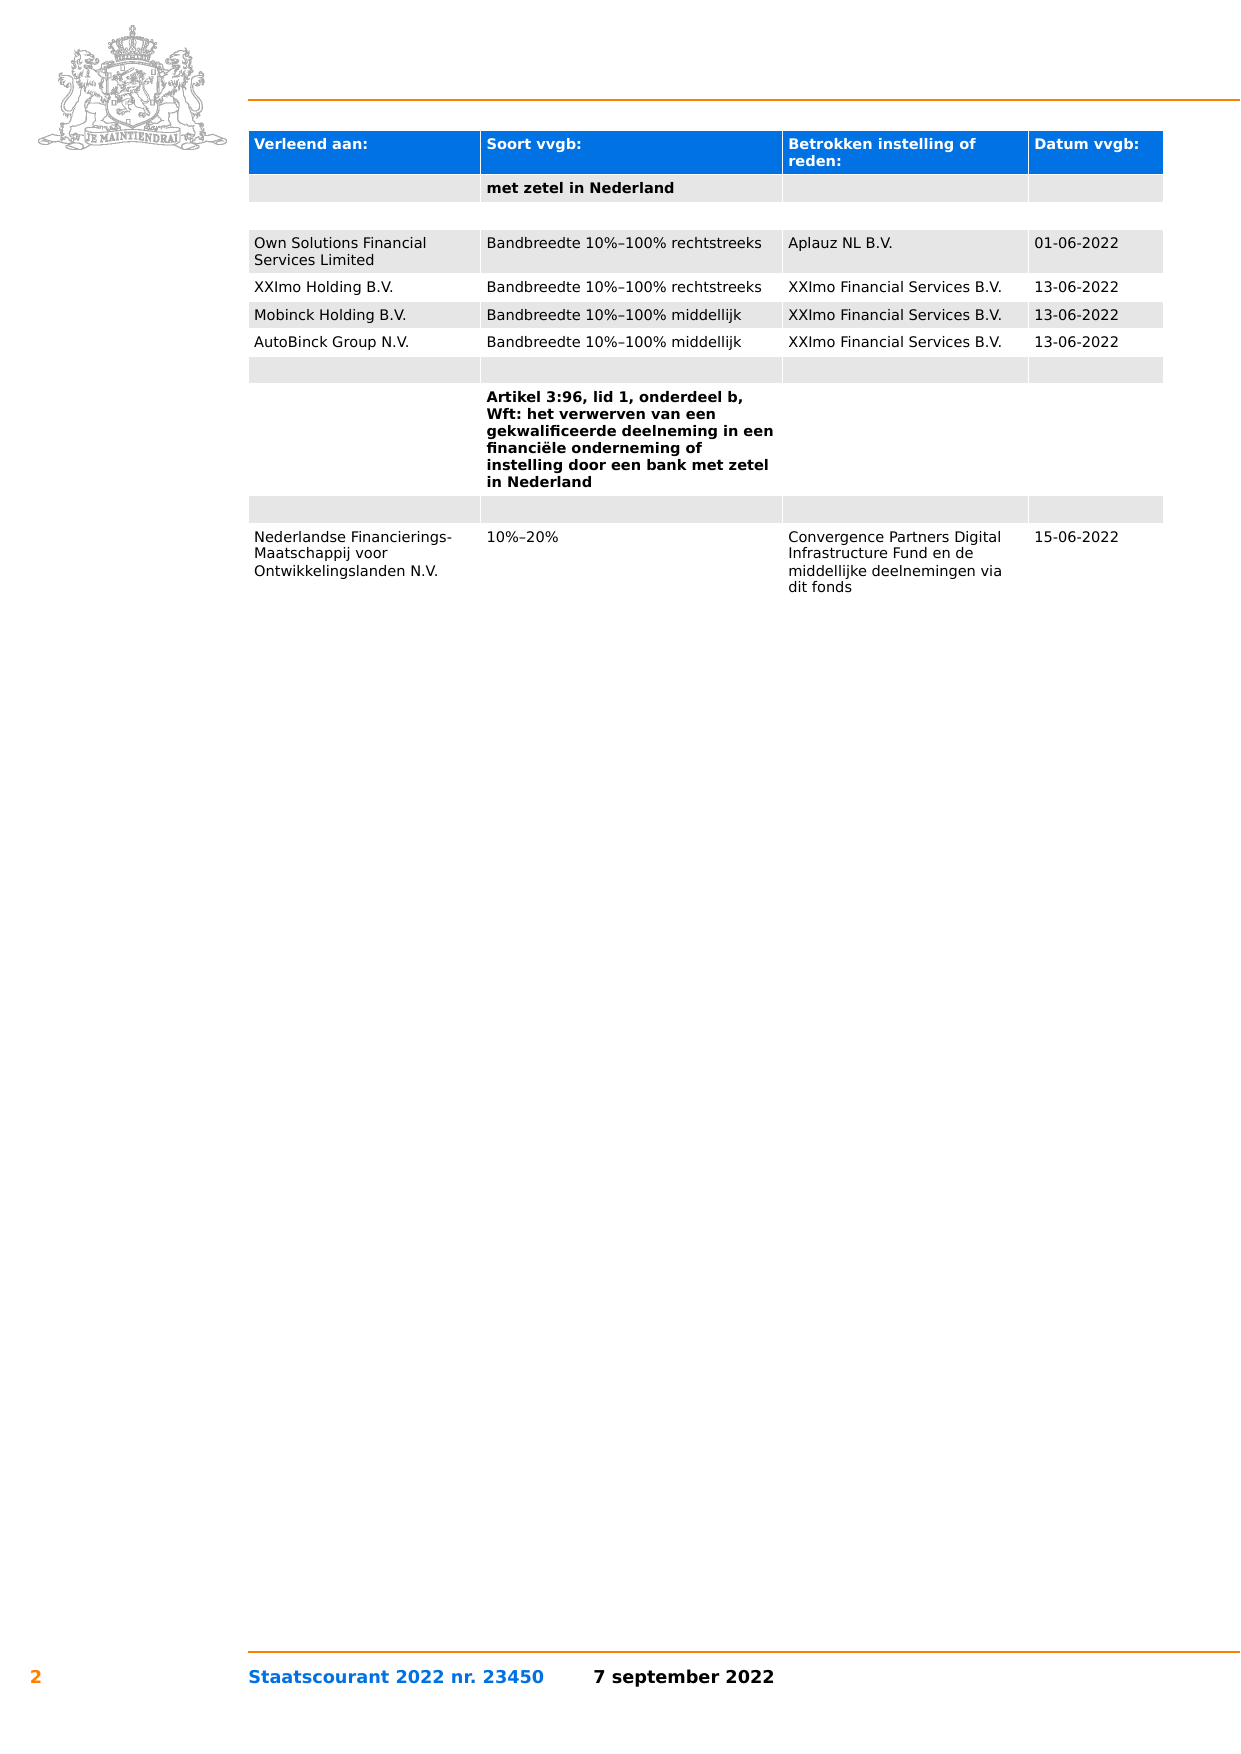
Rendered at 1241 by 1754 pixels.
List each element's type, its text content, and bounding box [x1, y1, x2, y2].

table_cell Convergence Partners Digital Infrastructure Fund en de middellijke deelnemingen via dit fonds [783, 524, 1028, 601]
table_cell [783, 496, 1028, 523]
table_cell [783, 203, 1028, 229]
table_cell [783, 357, 1028, 383]
table_header Verleend aan: [249, 131, 480, 174]
table_cell [1029, 384, 1163, 495]
table_cell [249, 496, 480, 523]
table_cell Nederlandse Financierings-Maatschappij voor Ontwikkelingslanden N.V. [249, 524, 480, 601]
table_cell AutoBinck Group N.V. [249, 329, 480, 356]
table_cell Mobinck Holding B.V. [249, 302, 480, 328]
table_cell [249, 357, 480, 383]
table_cell Own Solutions Financial Services Limited [249, 230, 480, 273]
table_header Betrokken instelling of reden: [783, 131, 1028, 174]
table_cell Bandbreedte 10%–100% middellijk [481, 329, 782, 356]
table_cell [481, 357, 782, 383]
table_cell XXImo Holding B.V. [249, 275, 480, 301]
table_cell Bandbreedte 10%–100% rechtstreeks [481, 230, 782, 273]
table_cell met zetel in Nederland [481, 175, 782, 202]
table_cell XXImo Financial Services B.V. [783, 329, 1028, 356]
table_cell [1029, 496, 1163, 523]
table_cell [1029, 175, 1163, 202]
table_cell Bandbreedte 10%–100% middellijk [481, 302, 782, 328]
table_cell 13-06-2022 [1029, 275, 1163, 301]
picture [38, 25, 227, 150]
table_cell [249, 203, 480, 229]
table_cell [249, 384, 480, 495]
table_cell [481, 496, 782, 523]
table_cell [783, 175, 1028, 202]
table_cell [1029, 203, 1163, 229]
table_cell Bandbreedte 10%–100% rechtstreeks [481, 275, 782, 301]
table_cell [1029, 357, 1163, 383]
table_cell 01-06-2022 [1029, 230, 1163, 273]
table_cell 13-06-2022 [1029, 329, 1163, 356]
table_cell [249, 175, 480, 202]
table_cell XXImo Financial Services B.V. [783, 275, 1028, 301]
table_header Datum vvgb: [1029, 131, 1163, 174]
table_cell 13-06-2022 [1029, 302, 1163, 328]
table_cell Aplauz NL B.V. [783, 230, 1028, 273]
table_cell XXImo Financial Services B.V. [783, 302, 1028, 328]
table_cell Artikel 3:96, lid 1, onderdeel b, Wft: het verwerven van een gekwalificeerde deelneming in een financiële onderneming of instelling door een bank met zetel in Nederland [481, 384, 782, 495]
table_cell 15-06-2022 [1029, 524, 1163, 601]
table_cell [783, 384, 1028, 495]
table_cell 10%–20% [481, 524, 782, 601]
table_header Soort vvgb: [481, 131, 782, 174]
table_cell [481, 203, 782, 229]
